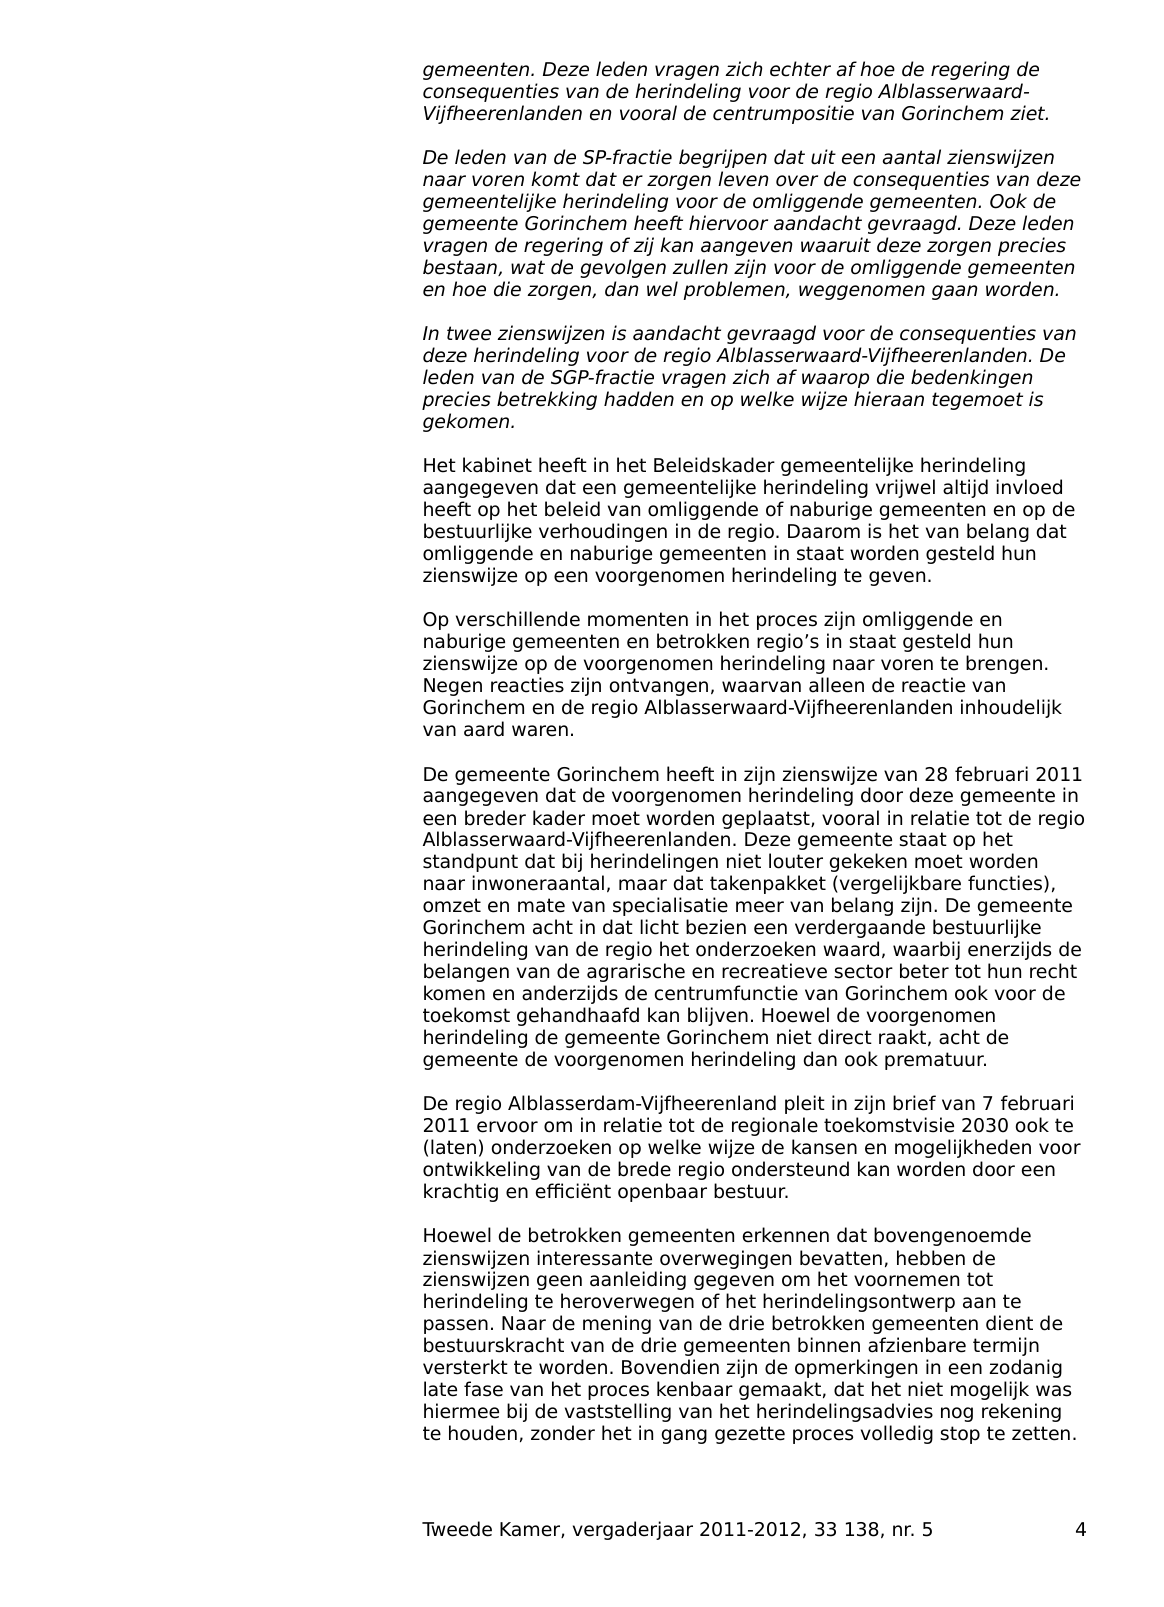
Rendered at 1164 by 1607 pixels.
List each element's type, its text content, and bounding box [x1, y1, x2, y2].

text gemeenten. Deze leden vragen zich echter af hoe de regering de consequenties van de herindeling voor de regio Alblasserwaard-Vijfheerenlanden en vooral de centrumpositie van Gorinchem ziet. [422, 59, 1087, 125]
text De leden van de SP-fractie begrijpen dat uit een aantal zienswijzen naar voren komt dat er zorgen leven over de consequenties van deze gemeentelijke herindeling voor de omliggende gemeenten. Ook de gemeente Gorinchem heeft hiervoor aandacht gevraagd. Deze leden vragen de regering of zij kan aangeven waaruit deze zorgen precies bestaan, wat de gevolgen zullen zijn voor de omliggende gemeenten en hoe die zorgen, dan wel problemen, weggenomen gaan worden. [422, 147, 1087, 301]
text De regio Alblasserdam-Vijfheerenland pleit in zijn brief van 7 februari 2011 ervoor om in relatie tot de regionale toekomstvisie 2030 ook te (laten) onderzoeken op welke wijze de kansen en mogelijkheden voor ontwikkeling van de brede regio ondersteund kan worden door een krachtig en efficiënt openbaar bestuur. [422, 1093, 1087, 1203]
text In twee zienswijzen is aandacht gevraagd voor de consequenties van deze herindeling voor de regio Alblasserwaard-Vijfheerenlanden. De leden van de SGP-fractie vragen zich af waarop die bedenkingen precies betrekking hadden en op welke wijze hieraan tegemoet is gekomen. [422, 323, 1087, 433]
text Hoewel de betrokken gemeenten erkennen dat bovengenoemde zienswijzen interessante overwegingen bevatten, hebben de zienswijzen geen aanleiding gegeven om het voornemen tot herindeling te heroverwegen of het herindelingsontwerp aan te passen. Naar de mening van de drie betrokken gemeenten dient de bestuurskracht van de drie gemeenten binnen afzienbare termijn versterkt te worden. Bovendien zijn de opmerkingen in een zodanig late fase van het proces kenbaar gemaakt, dat het niet mogelijk was hiermee bij de vaststelling van het herindelingsadvies nog rekening te houden, zonder het in gang gezette proces volledig stop te zetten. [422, 1225, 1087, 1445]
text De gemeente Gorinchem heeft in zijn zienswijze van 28 februari 2011 aangegeven dat de voorgenomen herindeling door deze gemeente in een breder kader moet worden geplaatst, vooral in relatie tot de regio Alblasserwaard-Vijfheerenlanden. Deze gemeente staat op het standpunt dat bij herindelingen niet louter gekeken moet worden naar inwoneraantal, maar dat takenpakket (vergelijkbare functies), omzet en mate van specialisatie meer van belang zijn. De gemeente Gorinchem acht in dat licht bezien een verdergaande bestuurlijke herindeling van de regio het onderzoeken waard, waarbij enerzijds de belangen van de agrarische en recreatieve sector beter tot hun recht komen en anderzijds de centrumfunctie van Gorinchem ook voor de toekomst gehandhaafd kan blijven. Hoewel de voorgenomen herindeling de gemeente Gorinchem niet direct raakt, acht de gemeente de voorgenomen herindeling dan ook prematuur. [422, 763, 1087, 1071]
text Op verschillende momenten in het proces zijn omliggende en naburige gemeenten en betrokken regio’s in staat gesteld hun zienswijze op de voorgenomen herindeling naar voren te brengen. Negen reacties zijn ontvangen, waarvan alleen de reactie van Gorinchem en de regio Alblasserwaard-Vijfheerenlanden inhoudelijk van aard waren. [422, 609, 1087, 741]
text Het kabinet heeft in het Beleidskader gemeentelijke herindeling aangegeven dat een gemeentelijke herindeling vrijwel altijd invloed heeft op het beleid van omliggende of naburige gemeenten en op de bestuurlijke verhoudingen in de regio. Daarom is het van belang dat omliggende en naburige gemeenten in staat worden gesteld hun zienswijze op een voorgenomen herindeling te geven. [422, 455, 1087, 587]
